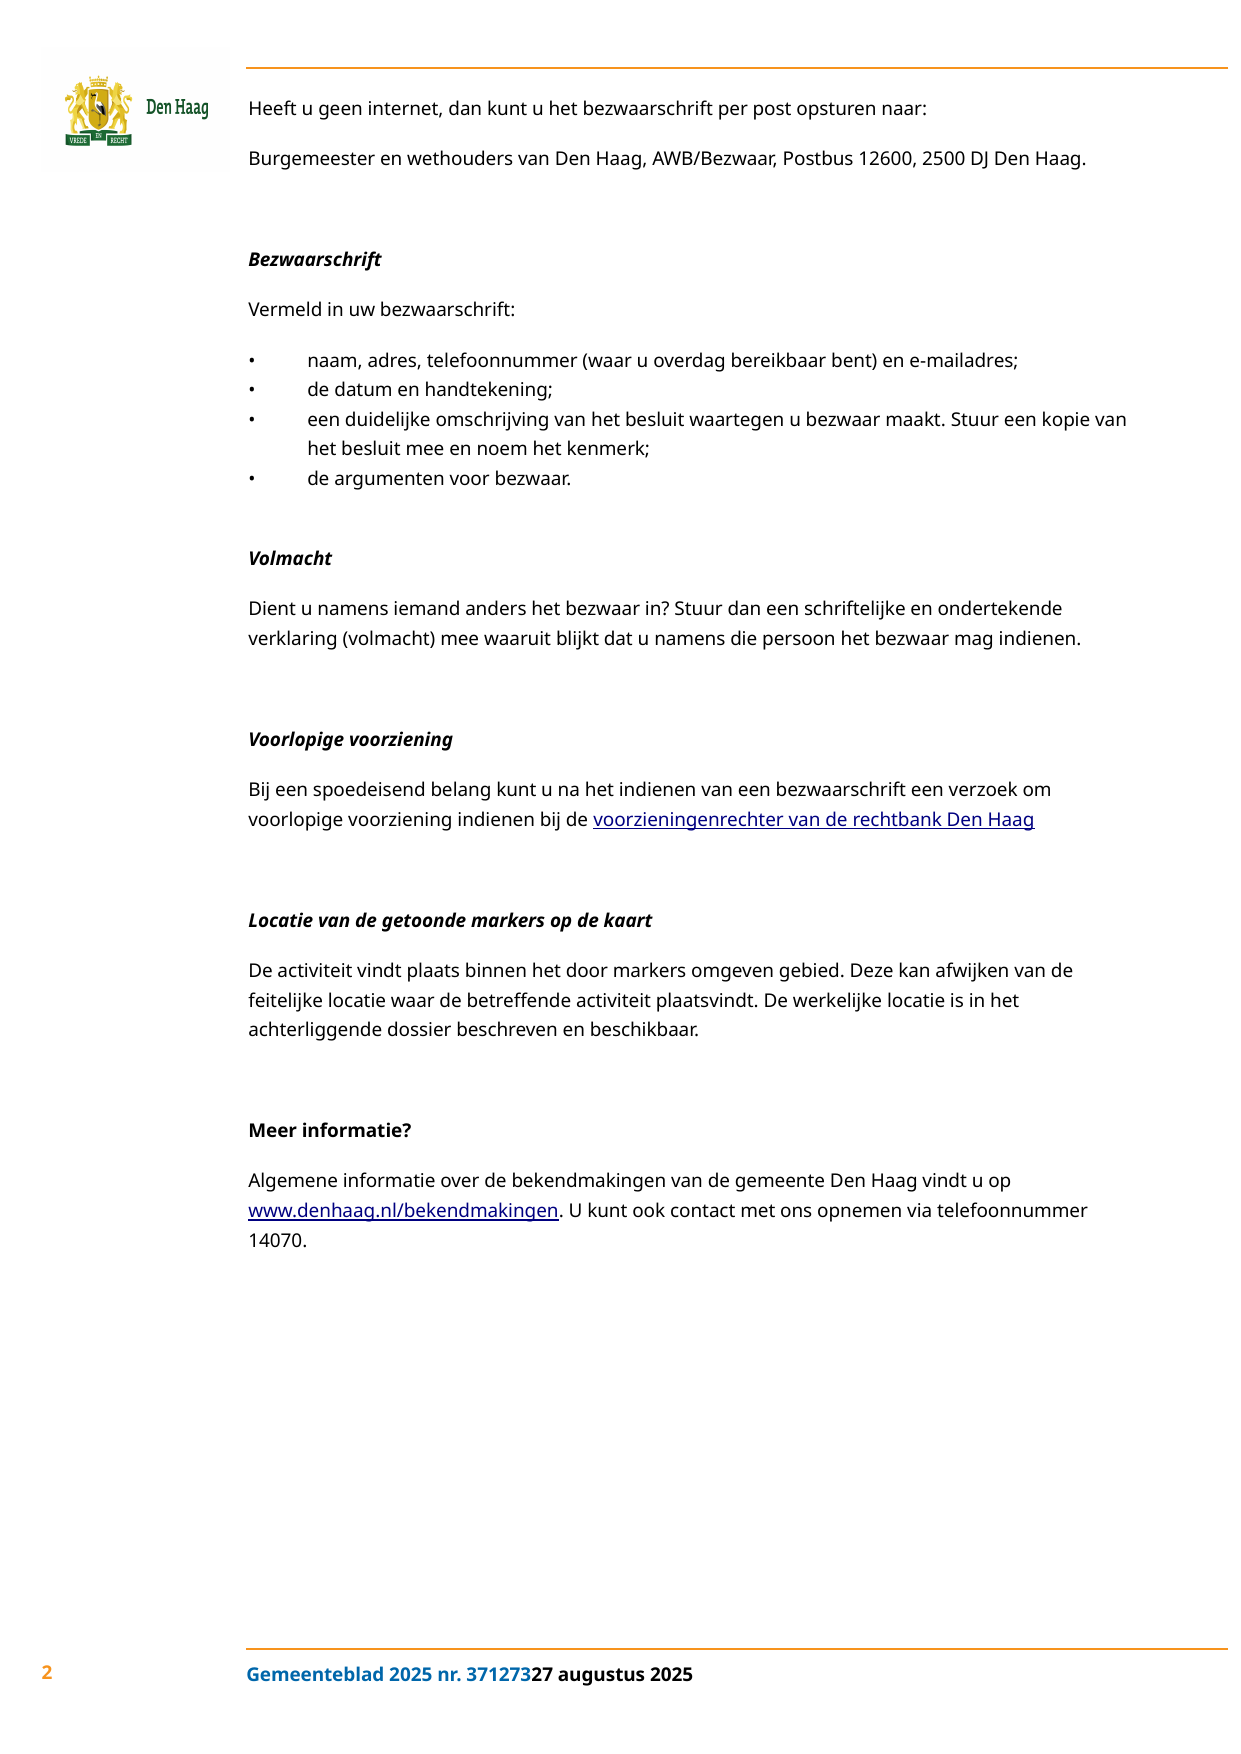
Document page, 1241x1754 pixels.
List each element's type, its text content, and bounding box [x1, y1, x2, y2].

text Volmacht [248, 545, 1152, 571]
text Dient u namens iemand anders het bezwaar in? Stuur dan een schriftelijke en ondertekende verklaring (volmacht) mee waaruit blijkt dat u namens die persoon het bezwaar mag indienen. [248, 596, 1152, 651]
list de datum en handtekening; [248, 376, 1152, 402]
text Burgemeester en wethouders van Den Haag, AWB/Bezwaar, Postbus 12600, 2500 DJ Den Haag. [248, 145, 1152, 171]
text Bezwaarschrift [248, 246, 1152, 272]
text Vermeld in uw bezwaarschrift: [248, 296, 1152, 322]
picture [41, 47, 231, 172]
text De activiteit vindt plaats binnen het door markers omgeven gebied. Deze kan afwijken van de feitelijke locatie waar de betreffende activiteit plaatsvindt. De werkelijke locatie is in het achterliggende dossier beschreven en beschikbaar. [248, 957, 1152, 1042]
text Voorlopige voorziening [248, 726, 1152, 752]
text Meer informatie? [248, 1117, 1152, 1143]
text Algemene informatie over de bekendmakingen van de gemeente Den Haag vindt u op www.denhaag.nl/bekendmakingen. U kunt ook contact met ons opnemen via telefoonnummer 14070. [248, 1168, 1152, 1253]
text Bij een spoedeisend belang kunt u na het indienen van een bezwaarschrift een verzoek om voorlopige voorziening indienen bij de voorzieningenrechter van de rechtbank Den Haag [248, 776, 1152, 832]
list naam, adres, telefoonnummer (waar u overdag bereikbaar bent) en e-mailadres; [248, 347, 1152, 373]
text Heeft u geen internet, dan kunt u het bezwaarschrift per post opsturen naar: [248, 95, 1152, 121]
list de argumenten voor bezwaar. [248, 465, 1152, 491]
list een duidelijke omschrijving van het besluit waartegen u bezwaar maakt. Stuur een kopie van het besluit mee en noem het kenmerk; [248, 406, 1152, 461]
text Locatie van de getoonde markers op de kaart [248, 907, 1152, 933]
